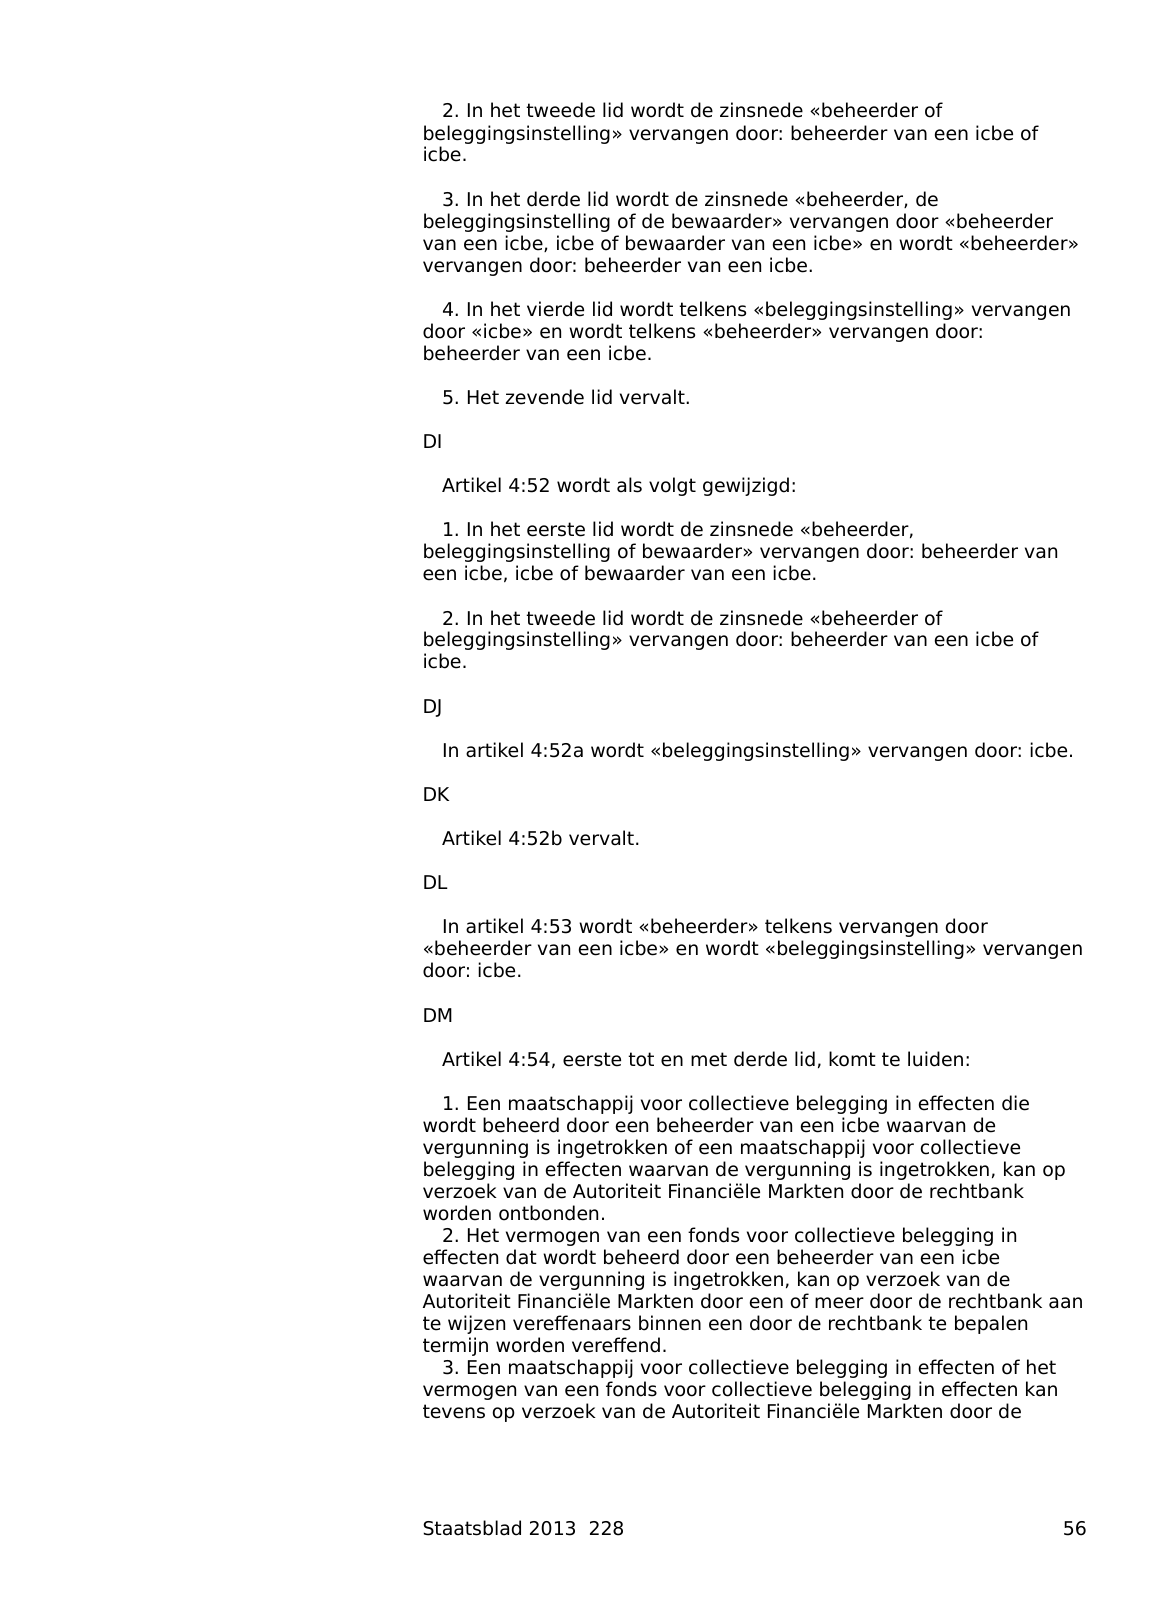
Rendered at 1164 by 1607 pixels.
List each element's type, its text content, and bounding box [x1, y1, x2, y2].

text DM [422, 1004, 1087, 1026]
text 2. In het tweede lid wordt de zinsnede «beheerder of beleggingsinstelling» vervangen door: beheerder van een icbe of icbe. [422, 100, 1087, 166]
text DJ [422, 696, 1087, 717]
text 3. In het derde lid wordt de zinsnede «beheerder, de beleggingsinstelling of de bewaarder» vervangen door «beheerder van een icbe, icbe of bewaarder van een icbe» en wordt «beheerder» vervangen door: beheerder van een icbe. [422, 188, 1087, 276]
text 3. Een maatschappij voor collectieve belegging in effecten of het vermogen van een fonds voor collectieve belegging in effecten kan tevens op verzoek van de Autoriteit Financiële Markten door de [422, 1357, 1087, 1422]
text Artikel 4:52b vervalt. [422, 828, 1087, 850]
text 5. Het zevende lid vervalt. [422, 387, 1087, 409]
text Artikel 4:54, eerste tot en met derde lid, komt te luiden: [422, 1049, 1087, 1071]
text In artikel 4:53 wordt «beheerder» telkens vervangen door «beheerder van een icbe» en wordt «beleggingsinstelling» vervangen door: icbe. [422, 916, 1087, 982]
text DL [422, 872, 1087, 894]
text Artikel 4:52 wordt als volgt gewijzigd: [422, 475, 1087, 497]
text DI [422, 431, 1087, 453]
text In artikel 4:52a wordt «beleggingsinstelling» vervangen door: icbe. [422, 740, 1087, 762]
text 2. Het vermogen van een fonds voor collectieve belegging in effecten dat wordt beheerd door een beheerder van een icbe waarvan de vergunning is ingetrokken, kan op verzoek van de Autoriteit Financiële Markten door een of meer door de rechtbank aan te wijzen vereffenaars binnen een door de rechtbank te bepalen termijn worden vereffend. [422, 1225, 1087, 1357]
text 1. In het eerste lid wordt de zinsnede «beheerder, beleggingsinstelling of bewaarder» vervangen door: beheerder van een icbe, icbe of bewaarder van een icbe. [422, 519, 1087, 585]
text DK [422, 784, 1087, 806]
text 4. In het vierde lid wordt telkens «beleggingsinstelling» vervangen door «icbe» en wordt telkens «beheerder» vervangen door: beheerder van een icbe. [422, 299, 1087, 364]
text 2. In het tweede lid wordt de zinsnede «beheerder of beleggingsinstelling» vervangen door: beheerder van een icbe of icbe. [422, 607, 1087, 673]
text 1. Een maatschappij voor collectieve belegging in effecten die wordt beheerd door een beheerder van een icbe waarvan de vergunning is ingetrokken of een maatschappij voor collectieve belegging in effecten waarvan de vergunning is ingetrokken, kan op verzoek van de Autoriteit Financiële Markten door de rechtbank worden ontbonden. [422, 1093, 1087, 1225]
